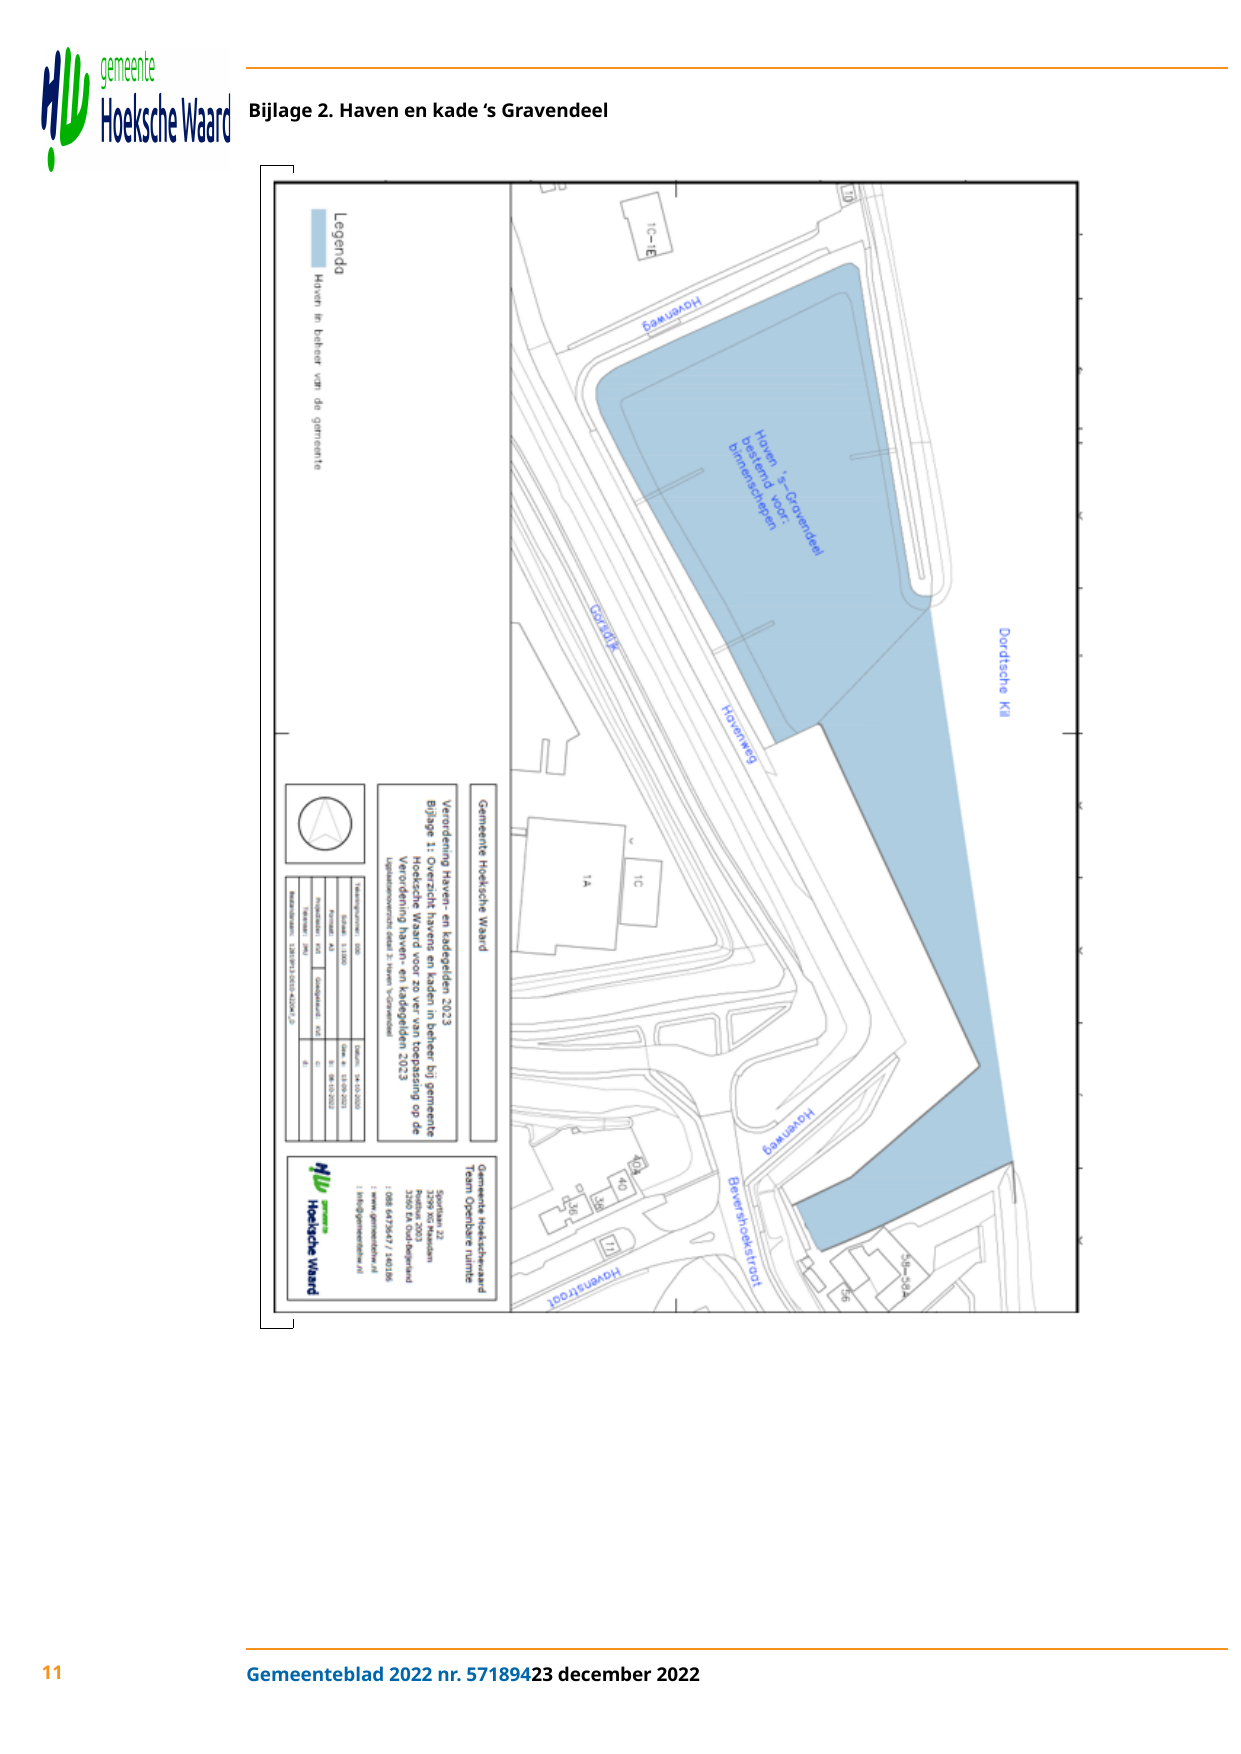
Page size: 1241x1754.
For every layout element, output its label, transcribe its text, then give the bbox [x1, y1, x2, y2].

picture [41, 47, 231, 172]
text Bijlage 2. Haven en kade ‘s Gravendeel [248, 95, 1152, 123]
picture [268, 173, 1096, 1319]
